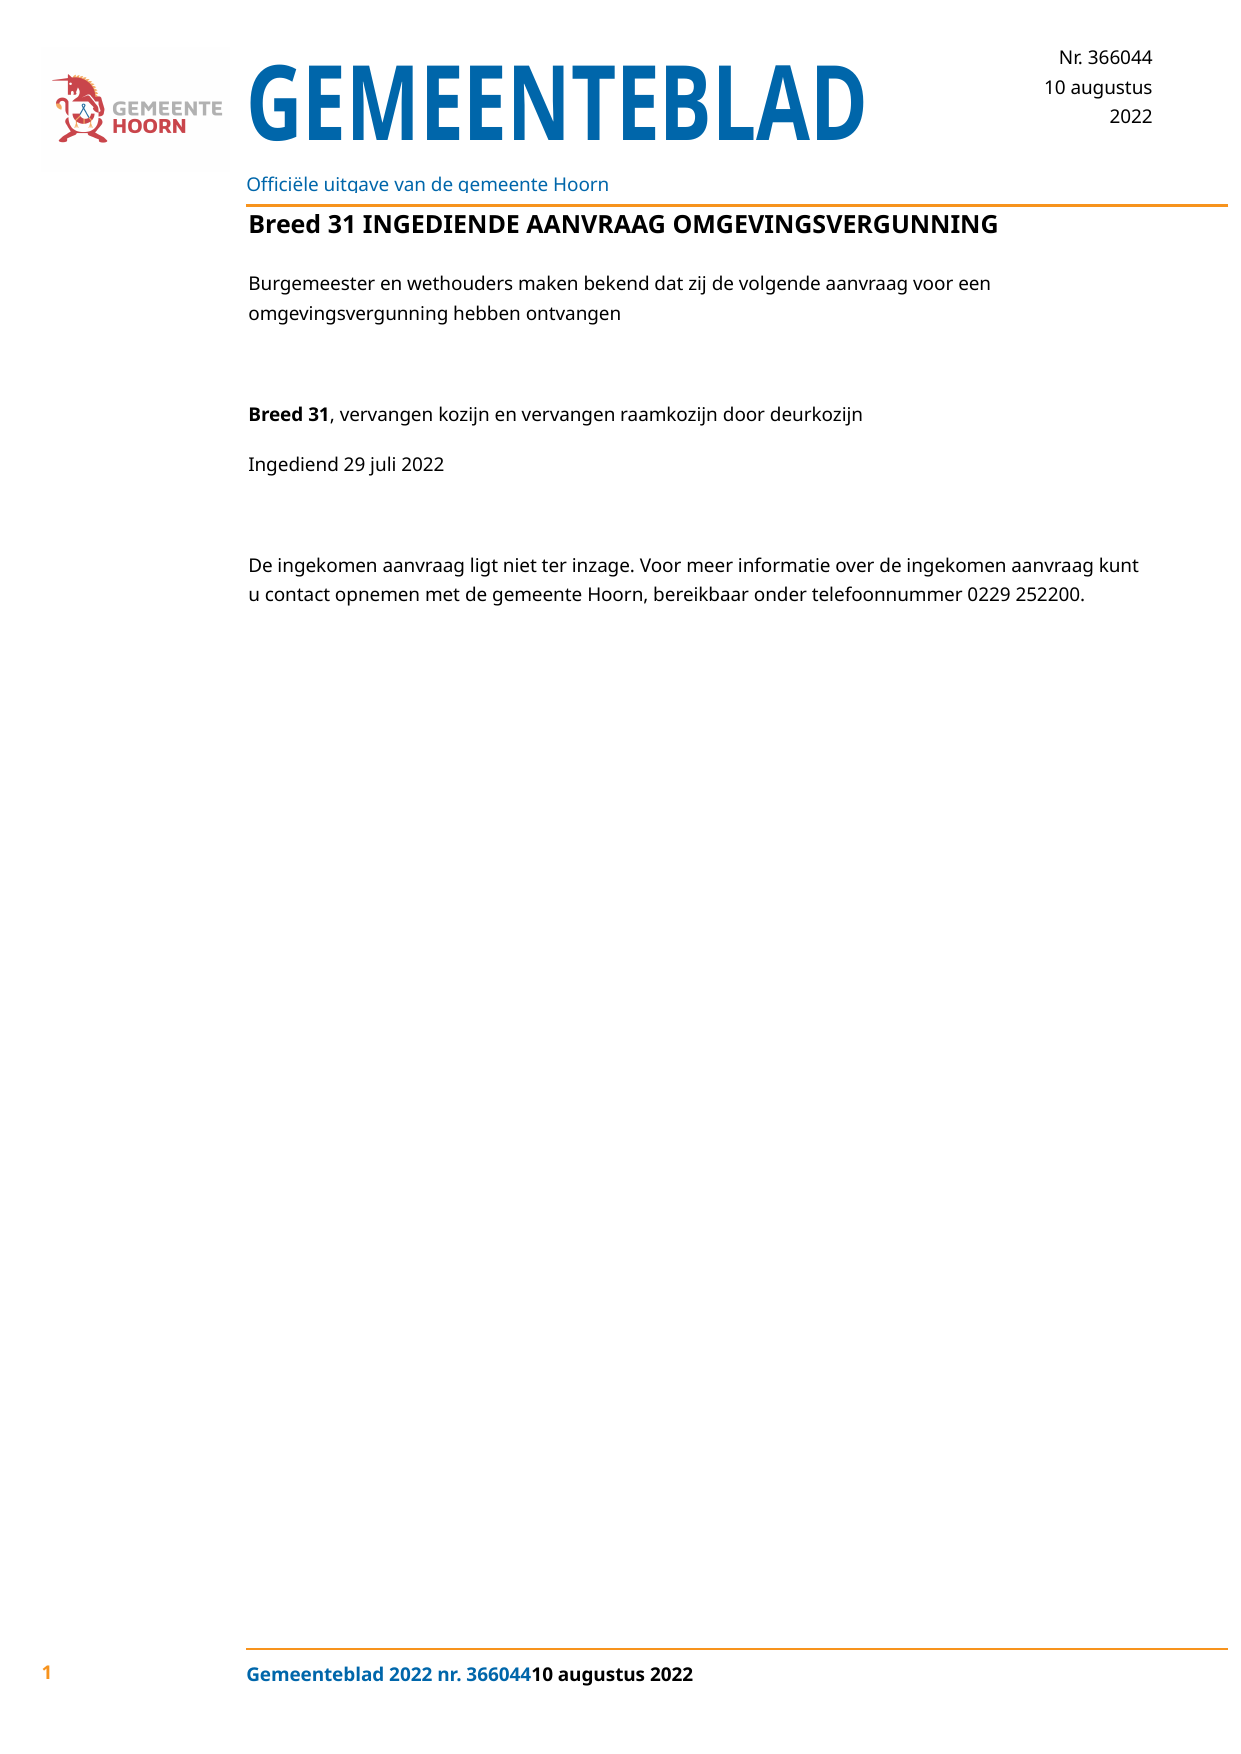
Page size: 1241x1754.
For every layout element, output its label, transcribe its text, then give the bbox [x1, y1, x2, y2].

text Breed 31, vervangen kozijn en vervangen raamkozijn door deurkozijn [248, 401, 1152, 426]
picture [41, 47, 231, 172]
text Ingediend 29 juli 2022 [248, 451, 1152, 477]
text Breed 31 INGEDIENDE AANVRAAG OMGEVINGSVERGUNNING [248, 207, 1152, 241]
text Burgemeester en wethouders maken bekend dat zij de volgende aanvraag voor een omgevingsvergunning hebben ontvangen [248, 270, 1152, 326]
text De ingekomen aanvraag ligt niet ter inzage. Voor meer informatie over de ingekomen aanvraag kunt u contact opnemen met de gemeente Hoorn, bereikbaar onder telefoonnummer 0229 252200. [248, 552, 1152, 607]
